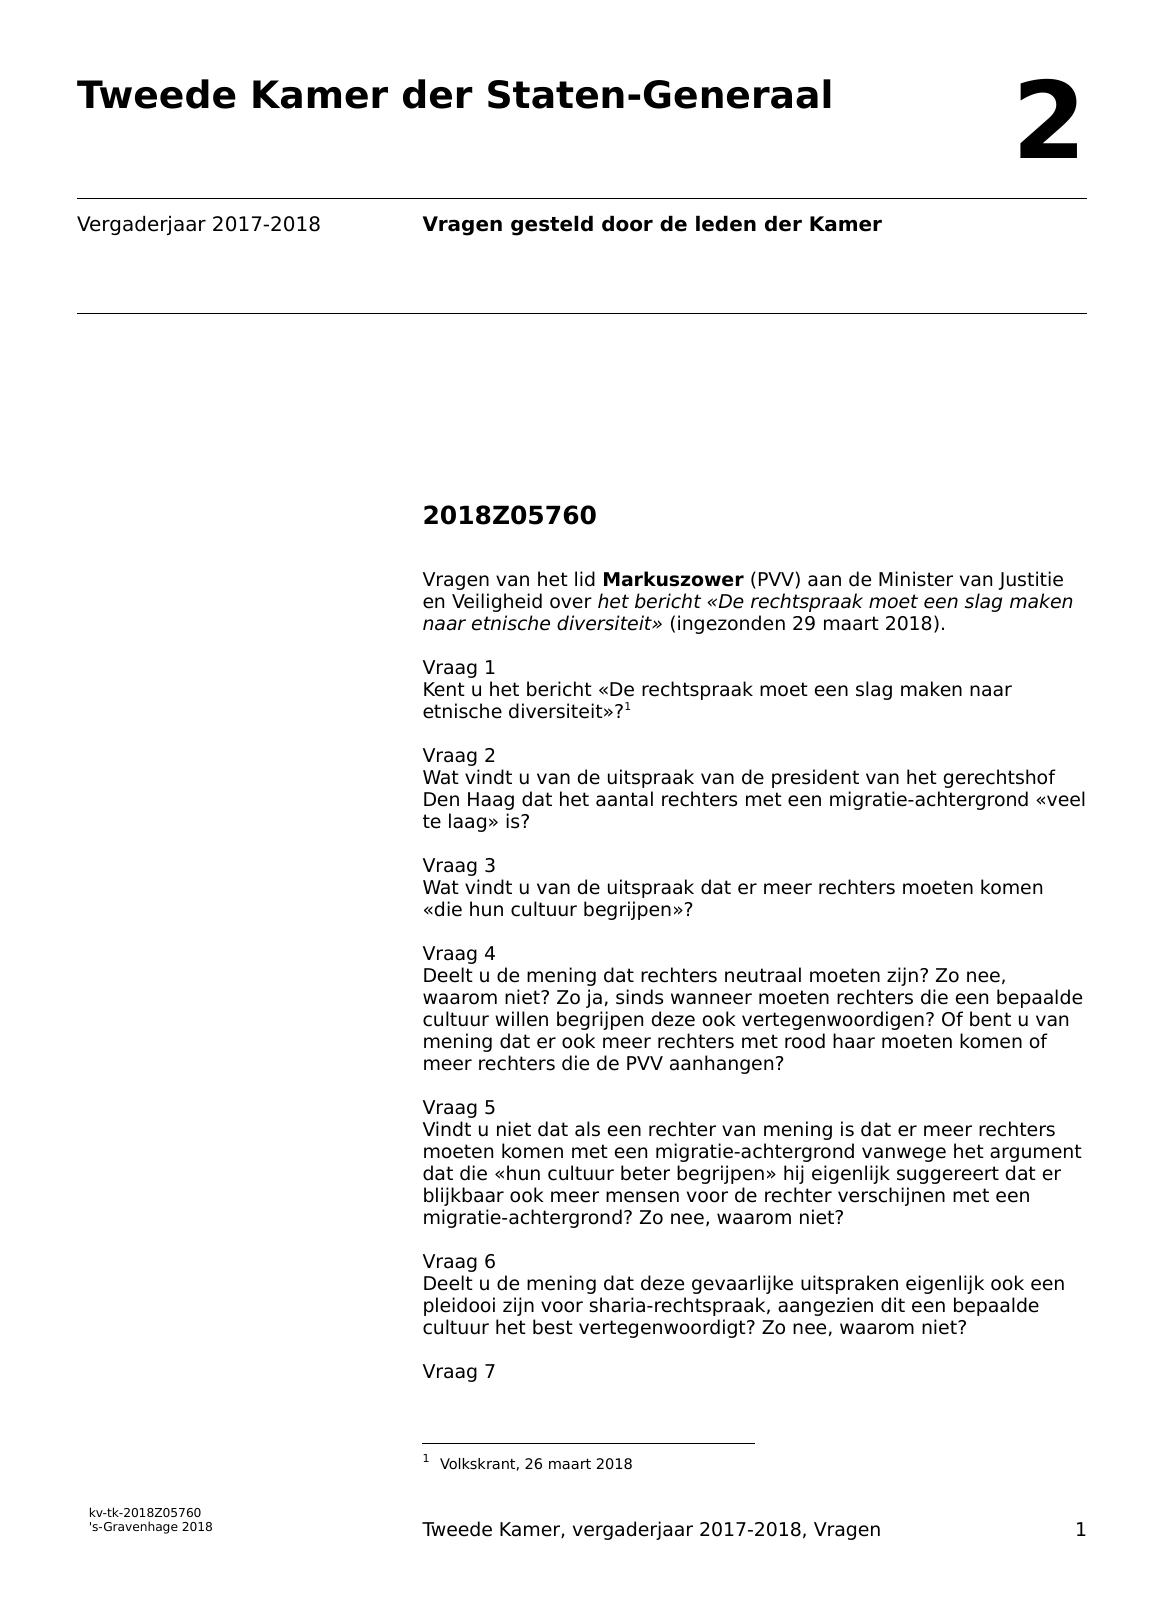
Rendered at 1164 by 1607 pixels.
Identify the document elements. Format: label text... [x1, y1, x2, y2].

table_header 2 [886, 59, 1087, 198]
table_cell Vergaderjaar 2017-2018 [77, 199, 422, 313]
text Vraag 5 [422, 1097, 1087, 1119]
text Deelt u de mening dat deze gevaarlijke uitspraken eigenlijk ook een pleidooi zijn voor sharia-rechtspraak, aangezien dit een bepaalde cultuur het best vertegenwoordigt? Zo nee, waarom niet? [422, 1273, 1087, 1339]
text Deelt u de mening dat rechters neutraal moeten zijn? Zo nee, waarom niet? Zo ja, sinds wanneer moeten rechters die een bepaalde cultuur willen begrijpen deze ook vertegenwoordigen? Of bent u van mening dat er ook meer rechters met rood haar moeten komen of meer rechters die de PVV aanhangen? [422, 965, 1087, 1075]
text 's-Gravenhage 2018 [88, 1520, 323, 1534]
text Vraag 2 [422, 745, 1087, 767]
text Kent u het bericht «De rechtspraak moet een slag maken naar etnische diversiteit»? [422, 679, 1087, 723]
text Vraag 3 [422, 855, 1087, 877]
text Vraag 6 [422, 1251, 1087, 1273]
text Vraag 7 [422, 1361, 1087, 1383]
table_header Tweede Kamer der Staten-Generaal [77, 59, 886, 198]
text Wat vindt u van de uitspraak dat er meer rechters moeten komen «die hun cultuur begrijpen»? [422, 877, 1087, 921]
text Vraag 1 [422, 657, 1087, 679]
table_cell Vragen gesteld door de leden der Kamer [422, 199, 1087, 313]
text Vragen van het lid Markuszower (PVV) aan de Minister van Justitie en Veiligheid over het bericht «De rechtspraak moet een slag maken naar etnische diversiteit» (ingezonden 29 maart 2018). [422, 569, 1087, 635]
text Vindt u niet dat als een rechter van mening is dat er meer rechters moeten komen met een migratie-achtergrond vanwege het argument dat die «hun cultuur beter begrijpen» hij eigenlijk suggereert dat er blijkbaar ook meer mensen voor de rechter verschijnen met een migratie-achtergrond? Zo nee, waarom niet? [422, 1119, 1087, 1229]
text 2018Z05760 [422, 501, 1087, 531]
text Vraag 4 [422, 943, 1087, 965]
text Volkskrant, 26 maart 2018 [422, 1452, 1087, 1474]
text Wat vindt u van de uitspraak van de president van het gerechtshof Den Haag dat het aantal rechters met een migratie-achtergrond «veel te laag» is? [422, 767, 1087, 833]
text kv-tk-2018Z05760 [88, 1506, 323, 1520]
